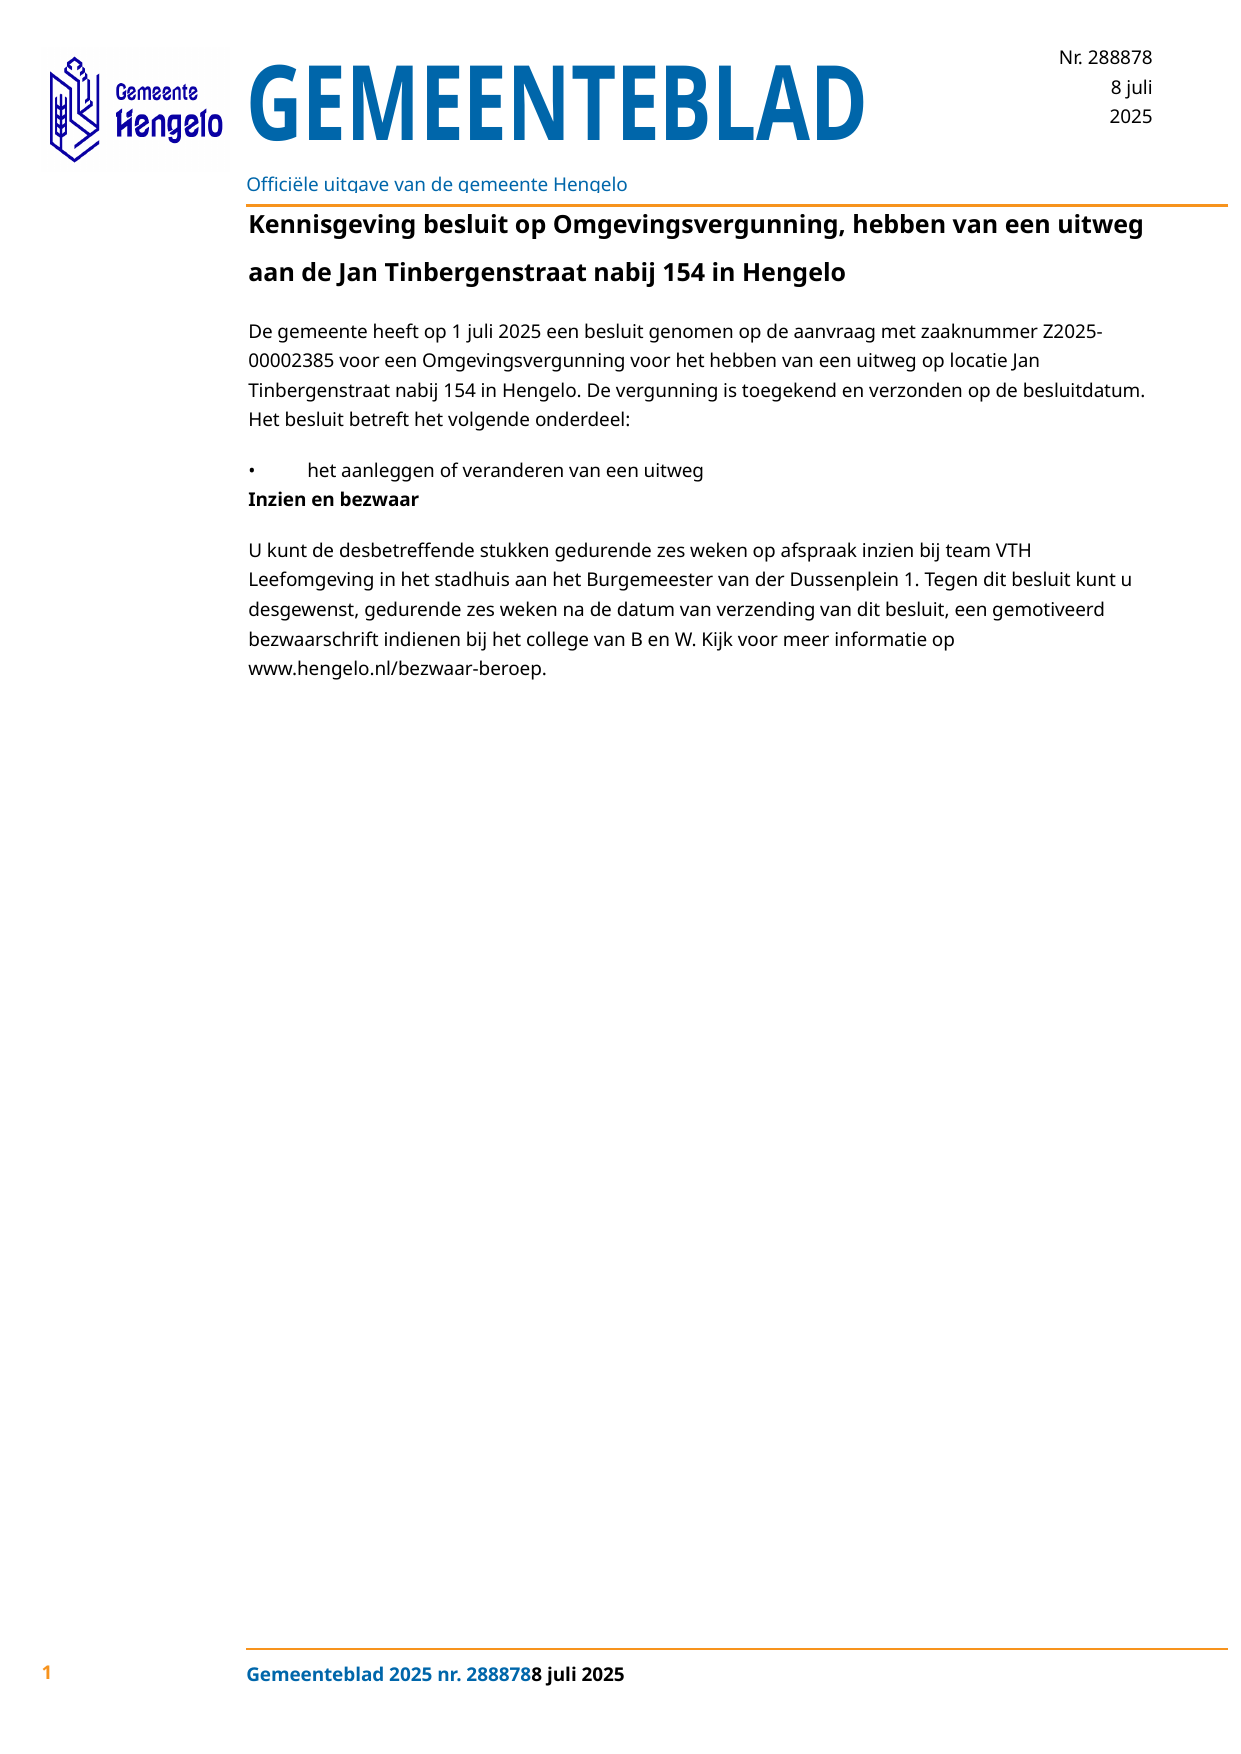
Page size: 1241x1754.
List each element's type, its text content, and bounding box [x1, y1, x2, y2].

text U kunt de desbetreffende stukken gedurende zes weken op afspraak inzien bij team VTH Leefomgeving in het stadhuis aan het Burgemeester van der Dussenplein 1. Tegen dit besluit kunt u desgewenst, gedurende zes weken na de datum van verzending van dit besluit, een gemotiveerd bezwaarschrift indienen bij het college van B en W. Kijk voor meer informatie op www.hengelo.nl/bezwaar-beroep. [248, 537, 1152, 681]
text Kennisgeving besluit op Omgevingsvergunning, hebben van een uitweg aan de Jan Tinbergenstraat nabij 154 in Hengelo [248, 207, 1152, 288]
picture [41, 47, 231, 172]
text Inzien en bezwaar [248, 487, 1152, 512]
list het aanleggen of veranderen van een uitweg [248, 457, 1152, 483]
text De gemeente heeft op 1 juli 2025 een besluit genomen op de aanvraag met zaaknummer Z2025-00002385 voor een Omgevingsvergunning voor het hebben van een uitweg op locatie Jan Tinbergenstraat nabij 154 in Hengelo. De vergunning is toegekend en verzonden op de besluitdatum. Het besluit betreft het volgende onderdeel: [248, 318, 1152, 432]
